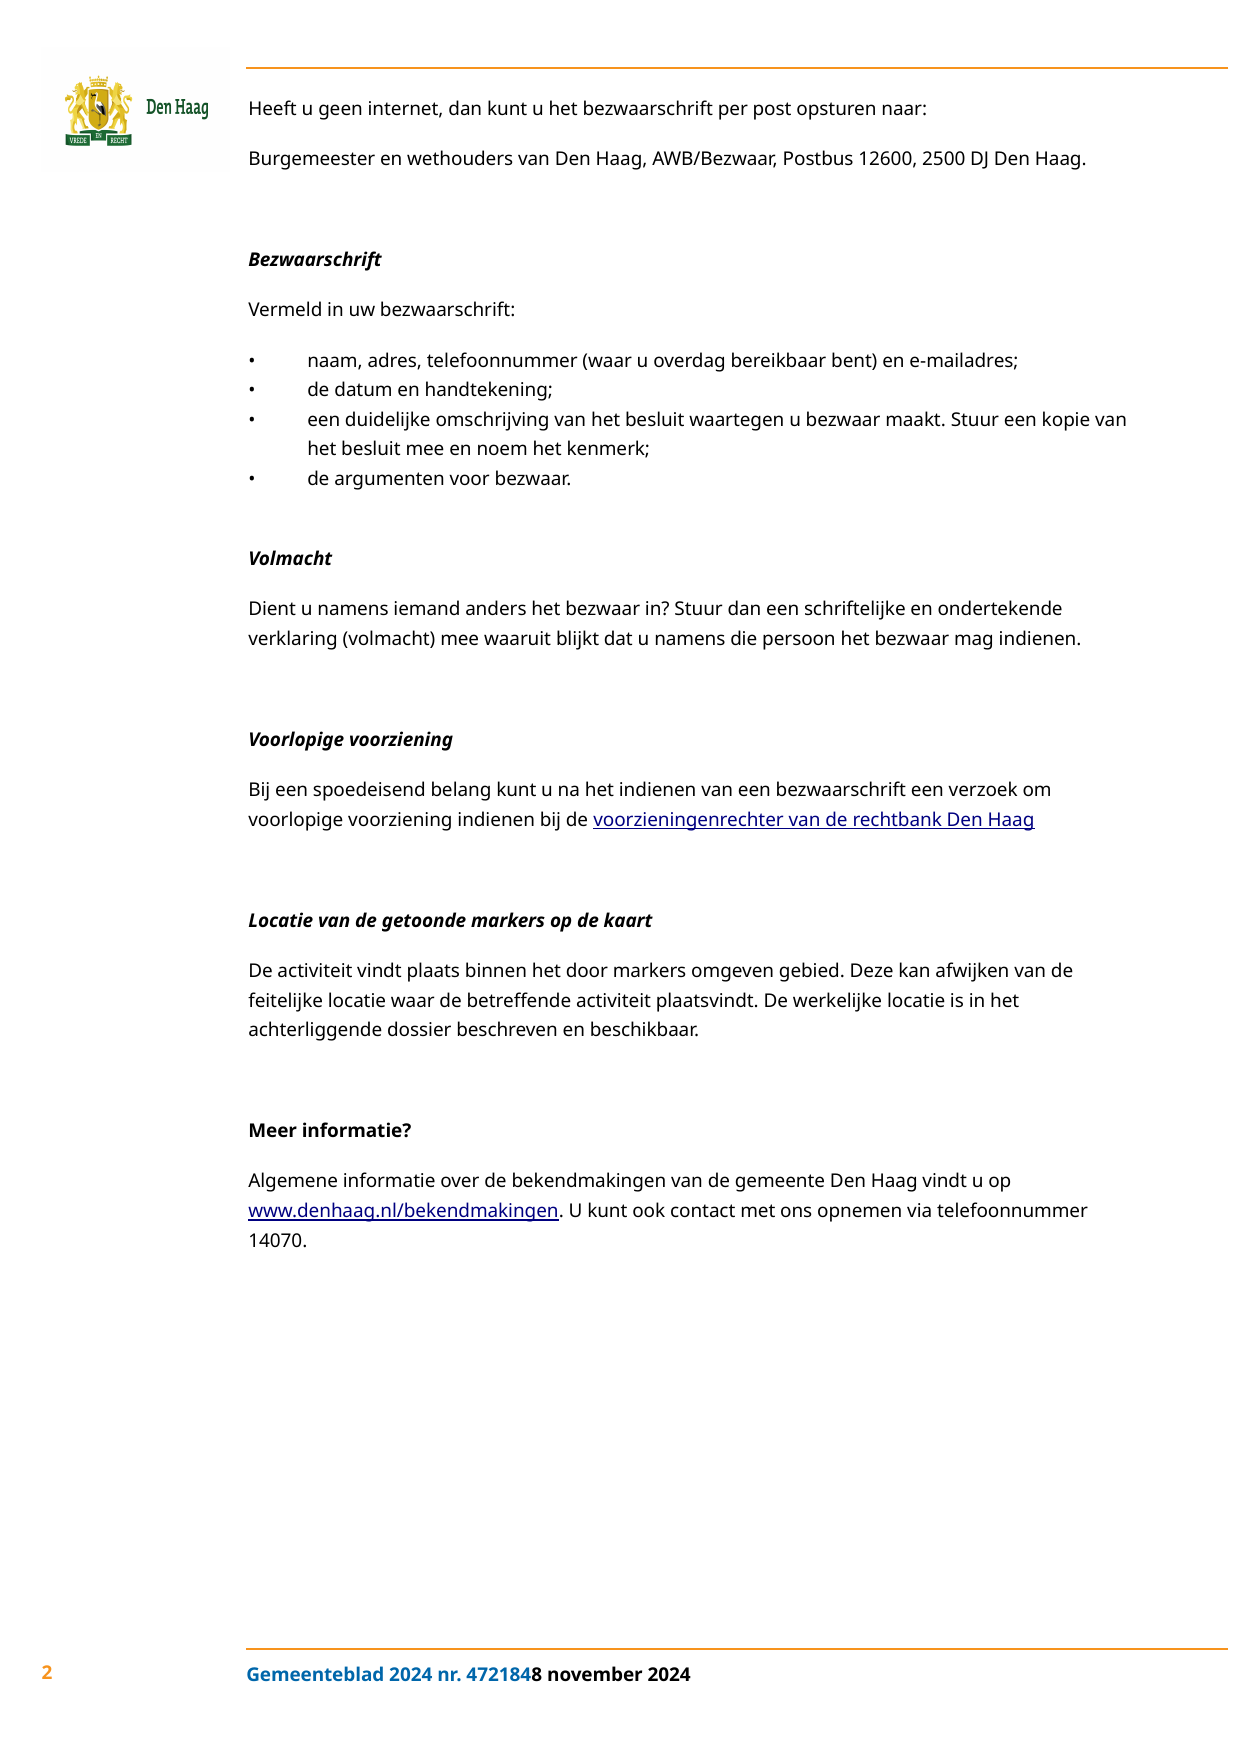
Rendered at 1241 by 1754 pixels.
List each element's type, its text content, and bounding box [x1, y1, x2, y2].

list een duidelijke omschrijving van het besluit waartegen u bezwaar maakt. Stuur een kopie van het besluit mee en noem het kenmerk; [248, 406, 1152, 461]
text Voorlopige voorziening [248, 726, 1152, 752]
list de datum en handtekening; [248, 376, 1152, 402]
text Meer informatie? [248, 1117, 1152, 1143]
list de argumenten voor bezwaar. [248, 465, 1152, 491]
text Bij een spoedeisend belang kunt u na het indienen van een bezwaarschrift een verzoek om voorlopige voorziening indienen bij de voorzieningenrechter van de rechtbank Den Haag [248, 776, 1152, 832]
text Vermeld in uw bezwaarschrift: [248, 296, 1152, 322]
list naam, adres, telefoonnummer (waar u overdag bereikbaar bent) en e-mailadres; [248, 347, 1152, 373]
text Locatie van de getoonde markers op de kaart [248, 907, 1152, 933]
text Burgemeester en wethouders van Den Haag, AWB/Bezwaar, Postbus 12600, 2500 DJ Den Haag. [248, 145, 1152, 171]
text Volmacht [248, 545, 1152, 571]
picture [41, 47, 231, 172]
text Algemene informatie over de bekendmakingen van de gemeente Den Haag vindt u op www.denhaag.nl/bekendmakingen. U kunt ook contact met ons opnemen via telefoonnummer 14070. [248, 1168, 1152, 1253]
text Bezwaarschrift [248, 246, 1152, 272]
text De activiteit vindt plaats binnen het door markers omgeven gebied. Deze kan afwijken van de feitelijke locatie waar de betreffende activiteit plaatsvindt. De werkelijke locatie is in het achterliggende dossier beschreven en beschikbaar. [248, 957, 1152, 1042]
text Dient u namens iemand anders het bezwaar in? Stuur dan een schriftelijke en ondertekende verklaring (volmacht) mee waaruit blijkt dat u namens die persoon het bezwaar mag indienen. [248, 596, 1152, 651]
text Heeft u geen internet, dan kunt u het bezwaarschrift per post opsturen naar: [248, 95, 1152, 121]
